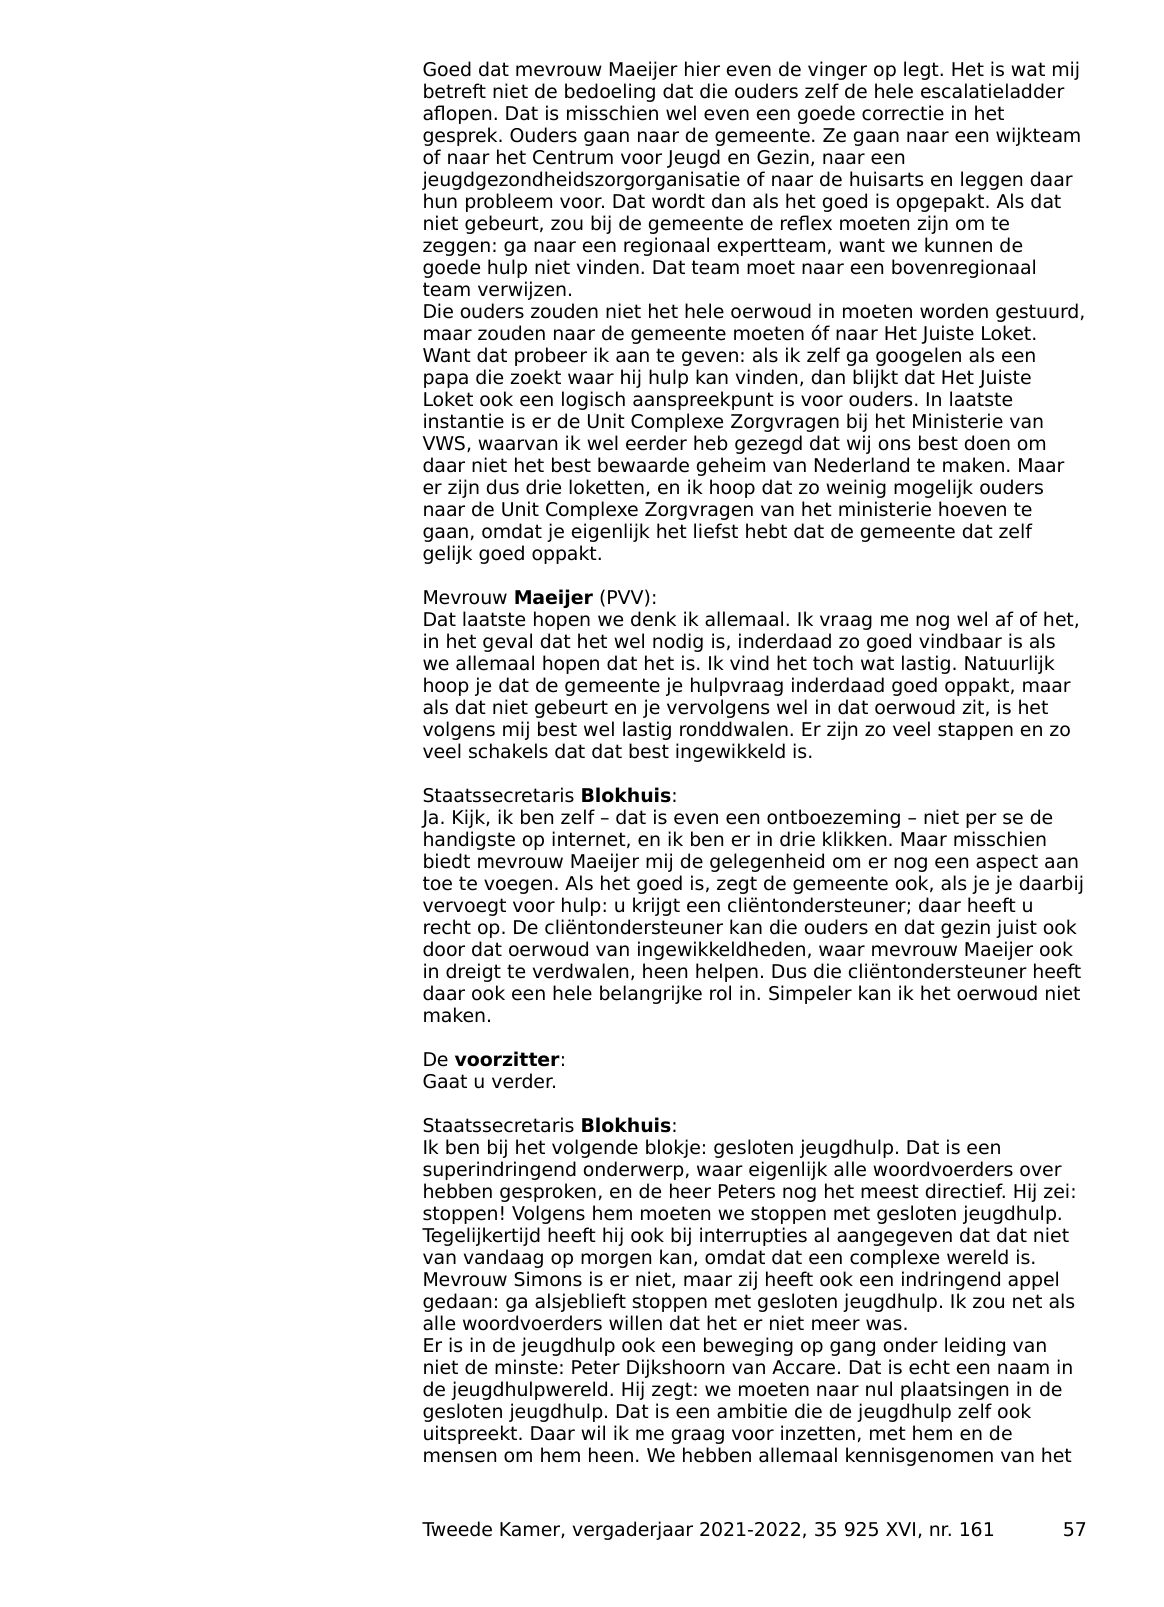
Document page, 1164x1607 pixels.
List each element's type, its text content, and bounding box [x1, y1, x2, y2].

text Ja. Kijk, ik ben zelf – dat is even een ontboezeming – niet per se de handigste op internet, en ik ben er in drie klikken. Maar misschien biedt mevrouw Maeijer mij de gelegenheid om er nog een aspect aan toe te voegen. Als het goed is, zegt de gemeente ook, als je je daarbij vervoegt voor hulp: u krijgt een cliëntondersteuner; daar heeft u recht op. De cliëntondersteuner kan die ouders en dat gezin juist ook door dat oerwoud van ingewikkeldheden, waar mevrouw Maeijer ook in dreigt te verdwalen, heen helpen. Dus die cliëntondersteuner heeft daar ook een hele belangrijke rol in. Simpeler kan ik het oerwoud niet maken. [422, 807, 1087, 1027]
text Gaat u verder. [422, 1071, 1087, 1093]
text Staatssecretaris Blokhuis: [422, 785, 1087, 807]
text Ik ben bij het volgende blokje: gesloten jeugdhulp. Dat is een superindringend onderwerp, waar eigenlijk alle woordvoerders over hebben gesproken, en de heer Peters nog het meest directief. Hij zei: stoppen! Volgens hem moeten we stoppen met gesloten jeugdhulp. Tegelijkertijd heeft hij ook bij interrupties al aangegeven dat dat niet van vandaag op morgen kan, omdat dat een complexe wereld is. Mevrouw Simons is er niet, maar zij heeft ook een indringend appel gedaan: ga alsjeblieft stoppen met gesloten jeugdhulp. Ik zou net als alle woordvoerders willen dat het er niet meer was. [422, 1137, 1087, 1335]
text Dat laatste hopen we denk ik allemaal. Ik vraag me nog wel af of het, in het geval dat het wel nodig is, inderdaad zo goed vindbaar is als we allemaal hopen dat het is. Ik vind het toch wat lastig. Natuurlijk hoop je dat de gemeente je hulpvraag inderdaad goed oppakt, maar als dat niet gebeurt en je vervolgens wel in dat oerwoud zit, is het volgens mij best wel lastig ronddwalen. Er zijn zo veel stappen en zo veel schakels dat dat best ingewikkeld is. [422, 609, 1087, 763]
text Mevrouw Maeijer (PVV): [422, 587, 1087, 609]
text Staatssecretaris Blokhuis: [422, 1115, 1087, 1137]
text De voorzitter: [422, 1049, 1087, 1071]
text Goed dat mevrouw Maeijer hier even de vinger op legt. Het is wat mij betreft niet de bedoeling dat die ouders zelf de hele escalatieladder aflopen. Dat is misschien wel even een goede correctie in het gesprek. Ouders gaan naar de gemeente. Ze gaan naar een wijkteam of naar het Centrum voor Jeugd en Gezin, naar een jeugdgezondheidszorgorganisatie of naar de huisarts en leggen daar hun probleem voor. Dat wordt dan als het goed is opgepakt. Als dat niet gebeurt, zou bij de gemeente de reflex moeten zijn om te zeggen: ga naar een regionaal expertteam, want we kunnen de goede hulp niet vinden. Dat team moet naar een bovenregionaal team verwijzen. [422, 59, 1087, 301]
text Er is in de jeugdhulp ook een beweging op gang onder leiding van niet de minste: Peter Dijkshoorn van Accare. Dat is echt een naam in de jeugdhulpwereld. Hij zegt: we moeten naar nul plaatsingen in de gesloten jeugdhulp. Dat is een ambitie die de jeugdhulp zelf ook uitspreekt. Daar wil ik me graag voor inzetten, met hem en de mensen om hem heen. We hebben allemaal kennisgenomen van het [422, 1335, 1087, 1467]
text Die ouders zouden niet het hele oerwoud in moeten worden gestuurd, maar zouden naar de gemeente moeten óf naar Het Juiste Loket. Want dat probeer ik aan te geven: als ik zelf ga googelen als een papa die zoekt waar hij hulp kan vinden, dan blijkt dat Het Juiste Loket ook een logisch aanspreekpunt is voor ouders. In laatste instantie is er de Unit Complexe Zorgvragen bij het Ministerie van VWS, waarvan ik wel eerder heb gezegd dat wij ons best doen om daar niet het best bewaarde geheim van Nederland te maken. Maar er zijn dus drie loketten, en ik hoop dat zo weinig mogelijk ouders naar de Unit Complexe Zorgvragen van het ministerie hoeven te gaan, omdat je eigenlijk het liefst hebt dat de gemeente dat zelf gelijk goed oppakt. [422, 301, 1087, 564]
